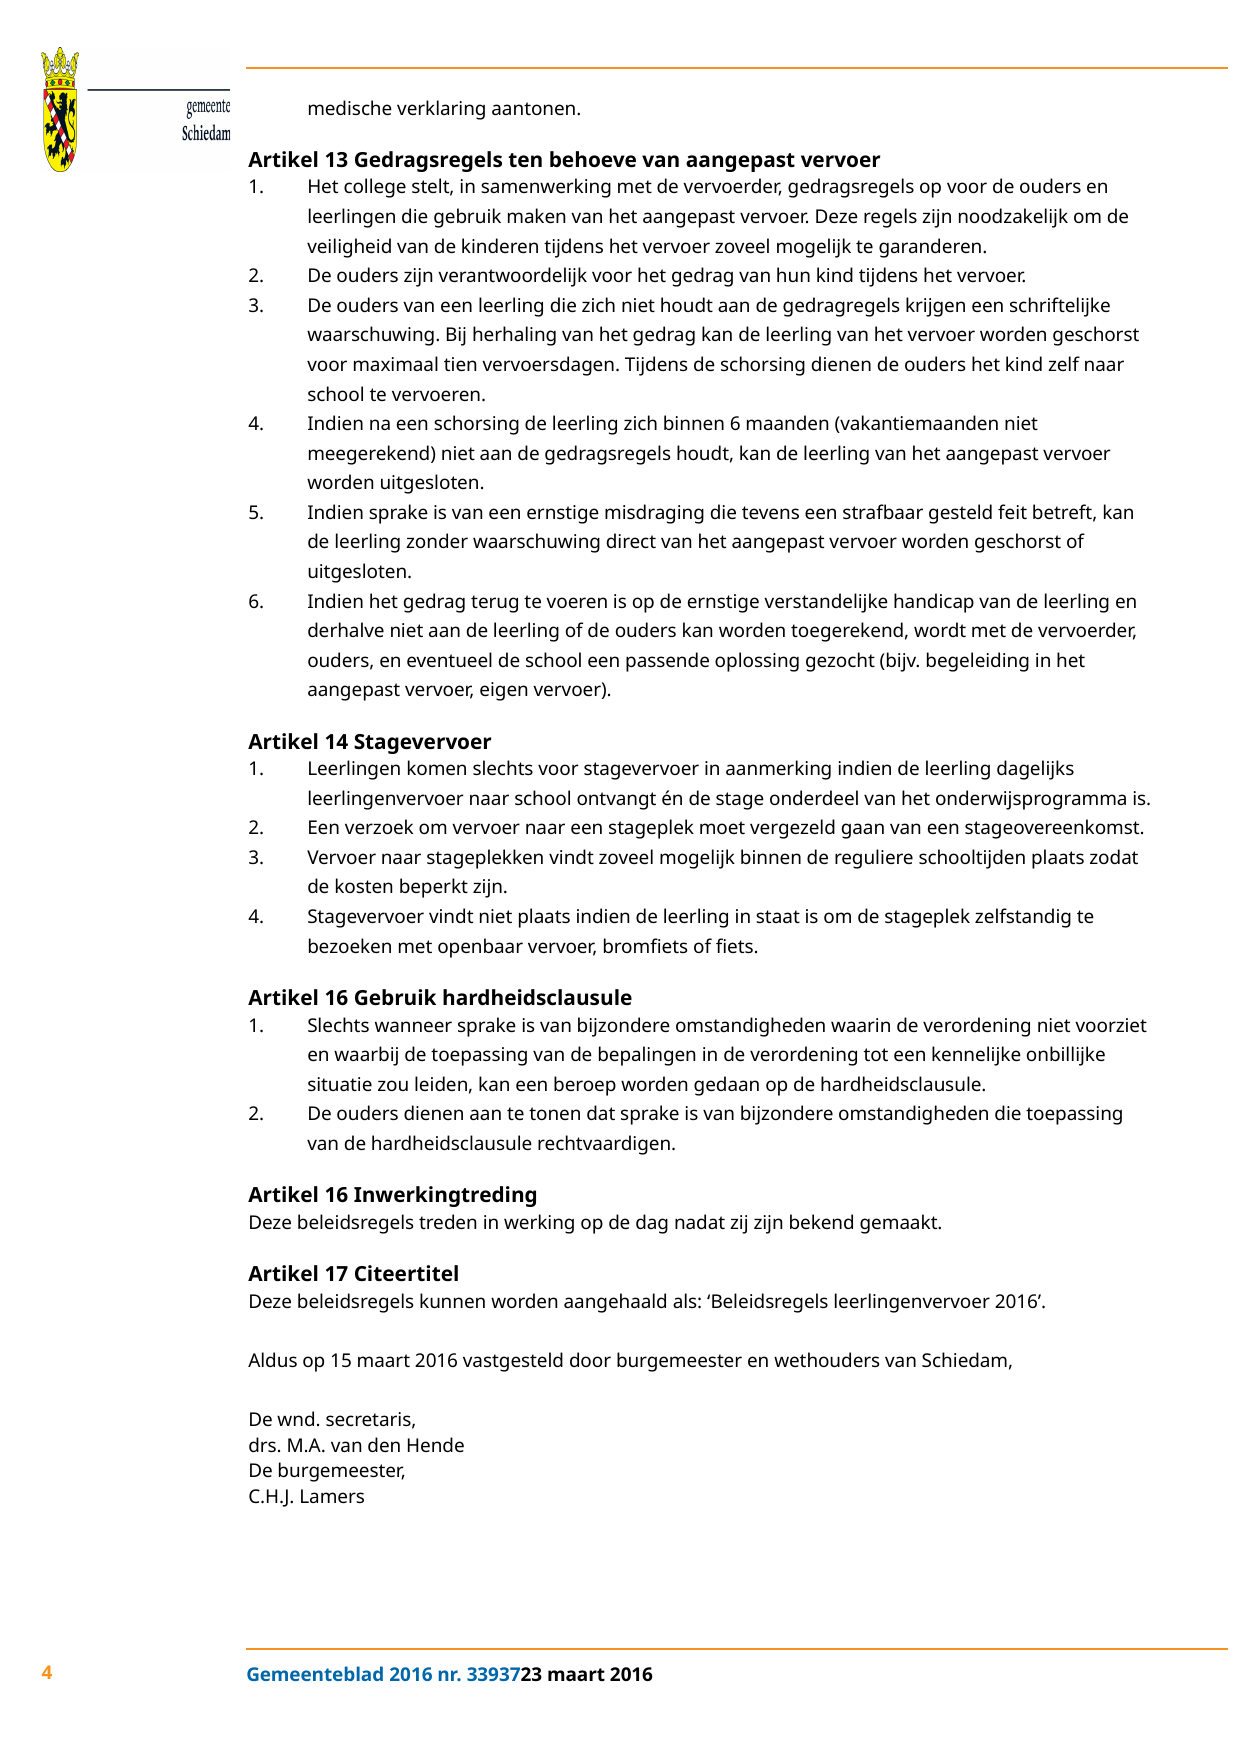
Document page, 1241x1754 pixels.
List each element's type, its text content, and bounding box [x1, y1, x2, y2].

list Indien na een schorsing de leerling zich binnen 6 maanden (vakantiemaanden niet meegerekend) niet aan de gedragsregels houdt, kan de leerling van het aangepast vervoer worden uitgesloten. [248, 410, 1152, 495]
text De burgemeester, [248, 1458, 1152, 1483]
list Het college stelt, in samenwerking met de vervoerder, gedragsregels op voor de ouders en leerlingen die gebruik maken van het aangepast vervoer. Deze regels zijn noodzakelijk om de veiligheid van de kinderen tijdens het vervoer zoveel mogelijk te garanderen. [248, 174, 1152, 258]
text Artikel 14 Stagevervoer [248, 727, 1152, 755]
text Artikel 16 Inwerkingtreding [248, 1181, 1152, 1209]
text drs. M.A. van den Hende [248, 1432, 1152, 1458]
list medische verklaring aantonen. [248, 95, 1152, 121]
list De ouders van een leerling die zich niet houdt aan de gedragregels krijgen een schriftelijke waarschuwing. Bij herhaling van het gedrag kan de leerling van het vervoer worden geschorst voor maximaal tien vervoersdagen. Tijdens de schorsing dienen de ouders het kind zelf naar school te vervoeren. [248, 292, 1152, 406]
picture [41, 47, 231, 172]
text Artikel 17 Citeertitel [248, 1259, 1152, 1288]
list Stagevervoer vindt niet plaats indien de leerling in staat is om de stageplek zelfstandig te bezoeken met openbaar vervoer, bromfiets of fiets. [248, 903, 1152, 959]
text Aldus op 15 maart 2016 vastgesteld door burgemeester en wethouders van Schiedam, [248, 1347, 1152, 1373]
text De wnd. secretaris, [248, 1406, 1152, 1432]
list Een verzoek om vervoer naar een stageplek moet vergezeld gaan van een stageovereenkomst. [248, 814, 1152, 840]
list Slechts wanneer sprake is van bijzondere omstandigheden waarin de verordening niet voorziet en waarbij de toepassing van de bepalingen in de verordening tot een kennelijke onbillijke situatie zou leiden, kan een beroep worden gedaan op de hardheidsclausule. [248, 1012, 1152, 1097]
list Indien sprake is van een ernstige misdraging die tevens een strafbaar gesteld feit betreft, kan de leerling zonder waarschuwing direct van het aangepast vervoer worden geschorst of uitgesloten. [248, 499, 1152, 584]
text Artikel 13 Gedragsregels ten behoeve van aangepast vervoer [248, 145, 1152, 174]
list De ouders zijn verantwoordelijk voor het gedrag van hun kind tijdens het vervoer. [248, 262, 1152, 288]
text Deze beleidsregels treden in werking op de dag nadat zij zijn bekend gemaakt. [248, 1209, 1152, 1235]
list Vervoer naar stageplekken vindt zoveel mogelijk binnen de reguliere schooltijden plaats zodat de kosten beperkt zijn. [248, 844, 1152, 899]
list Leerlingen komen slechts voor stagevervoer in aanmerking indien de leerling dagelijks leerlingenvervoer naar school ontvangt én de stage onderdeel van het onderwijsprogramma is. [248, 755, 1152, 811]
text Artikel 16 Gebruik hardheidsclausule [248, 983, 1152, 1012]
text Deze beleidsregels kunnen worden aangehaald als: ‘Beleidsregels leerlingenvervoer 2016’. [248, 1288, 1152, 1313]
list Indien het gedrag terug te voeren is op de ernstige verstandelijke handicap van de leerling en derhalve niet aan de leerling of de ouders kan worden toegerekend, wordt met de vervoerder, ouders, en eventueel de school een passende oplossing gezocht (bijv. begeleiding in het aangepast vervoer, eigen vervoer). [248, 588, 1152, 702]
text C.H.J. Lamers [248, 1483, 1152, 1509]
list De ouders dienen aan te tonen dat sprake is van bijzondere omstandigheden die toepassing van de hardheidsclausule rechtvaardigen. [248, 1101, 1152, 1156]
